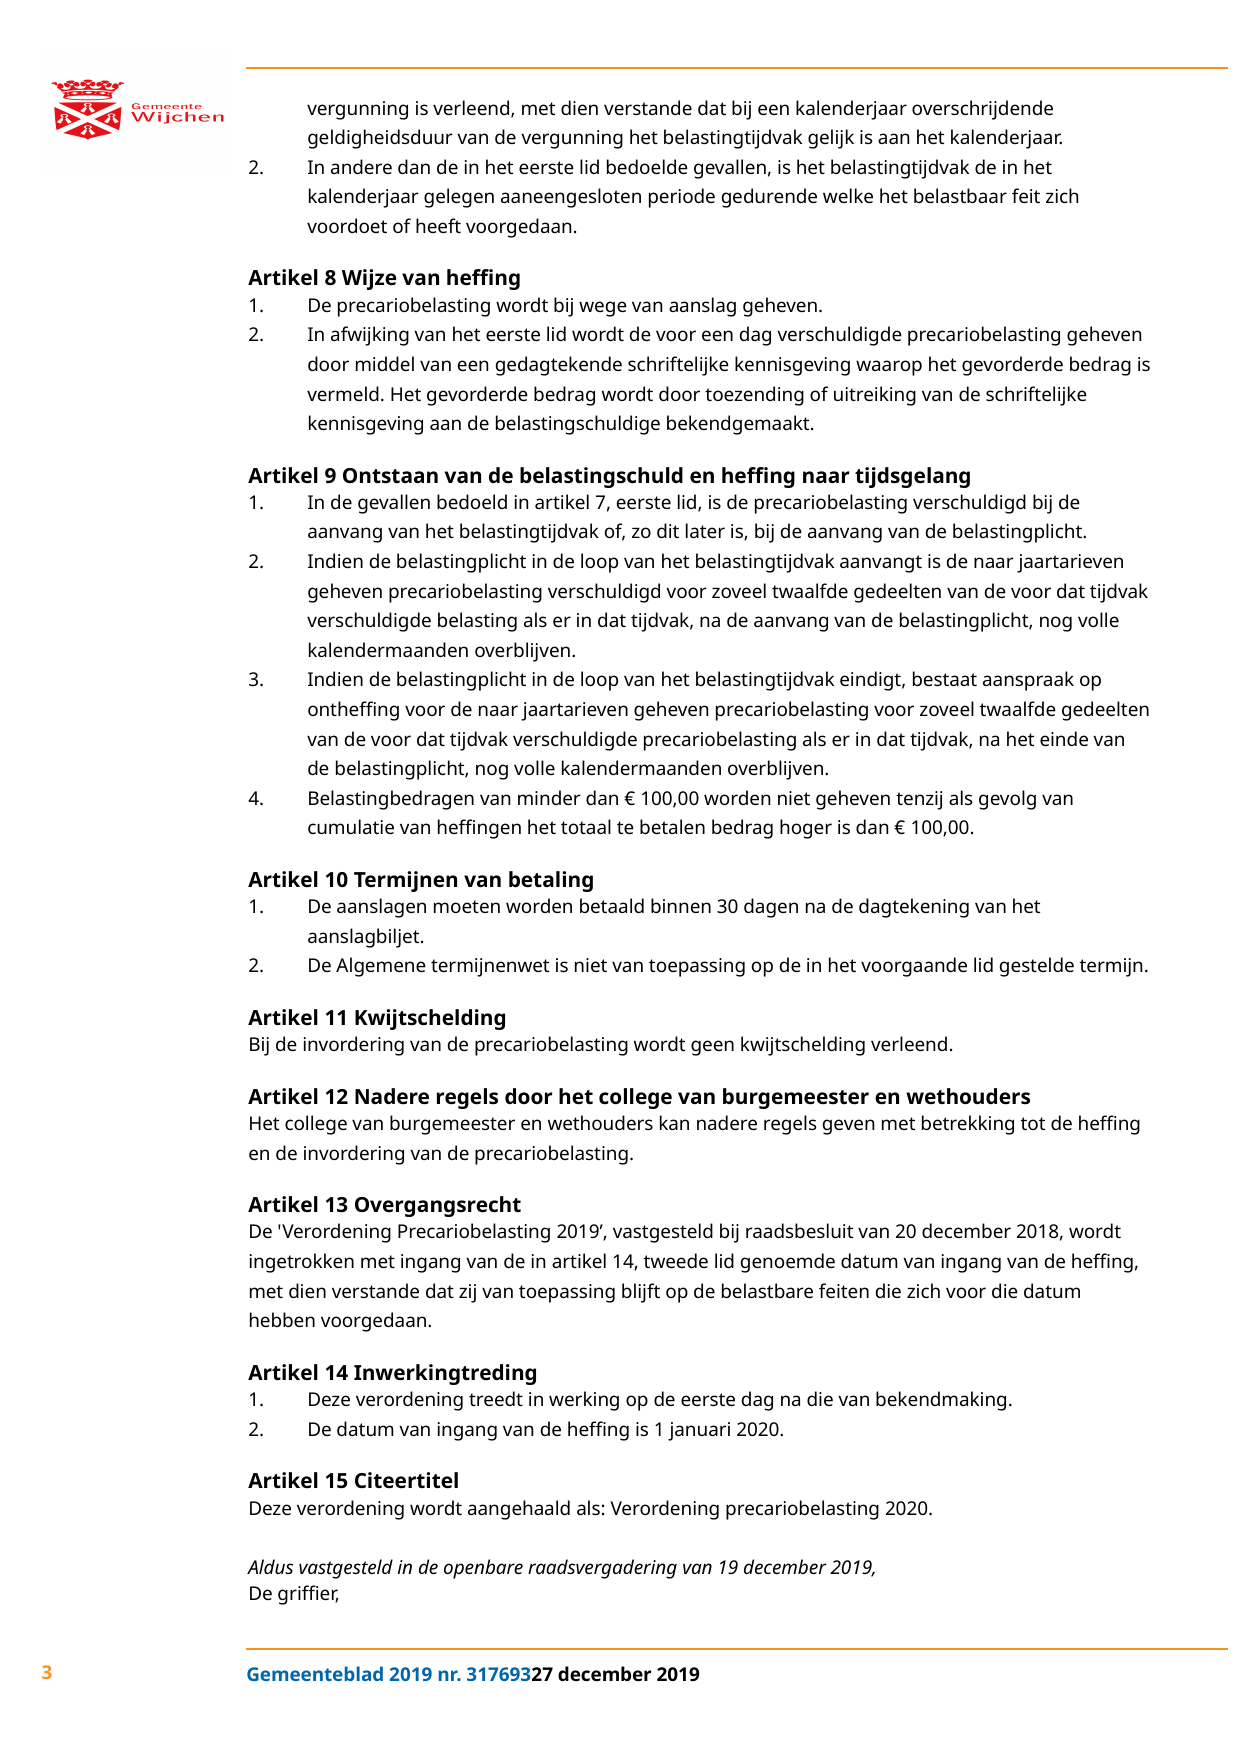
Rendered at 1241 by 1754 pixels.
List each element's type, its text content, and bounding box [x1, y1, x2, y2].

list In de gevallen bedoeld in artikel 7, eerste lid, is de precariobelasting verschuldigd bij de aanvang van het belastingtijdvak of, zo dit later is, bij de aanvang van de belastingplicht. [248, 489, 1152, 544]
text Deze verordening wordt aangehaald als: Verordening precariobelasting 2020. [248, 1495, 1152, 1521]
text Artikel 10 Termijnen van betaling [248, 865, 1152, 893]
text De 'Verordening Precariobelasting 2019’, vastgesteld bij raadsbesluit van 20 december 2018, wordt ingetrokken met ingang van de in artikel 14, tweede lid genoemde datum van ingang van de heffing, met dien verstande dat zij van toepassing blijft op de belastbare feiten die zich voor die datum hebben voorgedaan. [248, 1219, 1152, 1333]
text Artikel 14 Inwerkingtreding [248, 1358, 1152, 1386]
list Indien de belastingplicht in de loop van het belastingtijdvak aanvangt is de naar jaartarieven geheven precariobelasting verschuldigd voor zoveel twaalfde gedeelten van de voor dat tijdvak verschuldigde belasting als er in dat tijdvak, na de aanvang van de belastingplicht, nog volle kalendermaanden overblijven. [248, 548, 1152, 663]
text Het college van burgemeester en wethouders kan nadere regels geven met betrekking tot de heffing en de invordering van de precariobelasting. [248, 1110, 1152, 1166]
list De datum van ingang van de heffing is 1 januari 2020. [248, 1416, 1152, 1442]
list vergunning is verleend, met dien verstande dat bij een kalenderjaar overschrijdende geldigheidsduur van de vergunning het belastingtijdvak gelijk is aan het kalenderjaar. [248, 95, 1152, 150]
text Artikel 12 Nadere regels door het college van burgemeester en wethouders [248, 1082, 1152, 1110]
text De griffier, [248, 1580, 1152, 1605]
list De aanslagen moeten worden betaald binnen 30 dagen na de dagtekening van het aanslagbiljet. [248, 893, 1152, 949]
text Bij de invordering van de precariobelasting wordt geen kwijtschelding verleend. [248, 1031, 1152, 1057]
list In afwijking van het eerste lid wordt de voor een dag verschuldigde precariobelasting geheven door middel van een gedagtekende schriftelijke kennisgeving waarop het gevorderde bedrag is vermeld. Het gevorderde bedrag wordt door toezending of uitreiking van de schriftelijke kennisgeving aan de belastingschuldige bekendgemaakt. [248, 322, 1152, 436]
list In andere dan de in het eerste lid bedoelde gevallen, is het belastingtijdvak de in het kalenderjaar gelegen aaneengesloten periode gedurende welke het belastbaar feit zich voordoet of heeft voorgedaan. [248, 154, 1152, 239]
list De precariobelasting wordt bij wege van aanslag geheven. [248, 292, 1152, 318]
picture [41, 47, 231, 172]
list De Algemene termijnenwet is niet van toepassing op de in het voorgaande lid gestelde termijn. [248, 953, 1152, 978]
text Artikel 15 Citeertitel [248, 1466, 1152, 1495]
list Belastingbedragen van minder dan € 100,00 worden niet geheven tenzij als gevolg van cumulatie van heffingen het totaal te betalen bedrag hoger is dan € 100,00. [248, 785, 1152, 840]
text Artikel 13 Overgangsrecht [248, 1190, 1152, 1219]
text Artikel 8 Wijze van heffing [248, 263, 1152, 292]
text Aldus vastgesteld in de openbare raadsvergadering van 19 december 2019, [248, 1554, 1152, 1580]
text Artikel 11 Kwijtschelding [248, 1003, 1152, 1031]
list Indien de belastingplicht in de loop van het belastingtijdvak eindigt, bestaat aanspraak op ontheffing voor de naar jaartarieven geheven precariobelasting voor zoveel twaalfde gedeelten van de voor dat tijdvak verschuldigde precariobelasting als er in dat tijdvak, na het einde van de belastingplicht, nog volle kalendermaanden overblijven. [248, 667, 1152, 781]
list Deze verordening treedt in werking op de eerste dag na die van bekendmaking. [248, 1386, 1152, 1412]
text Artikel 9 Ontstaan van de belastingschuld en heffing naar tijdsgelang [248, 461, 1152, 489]
